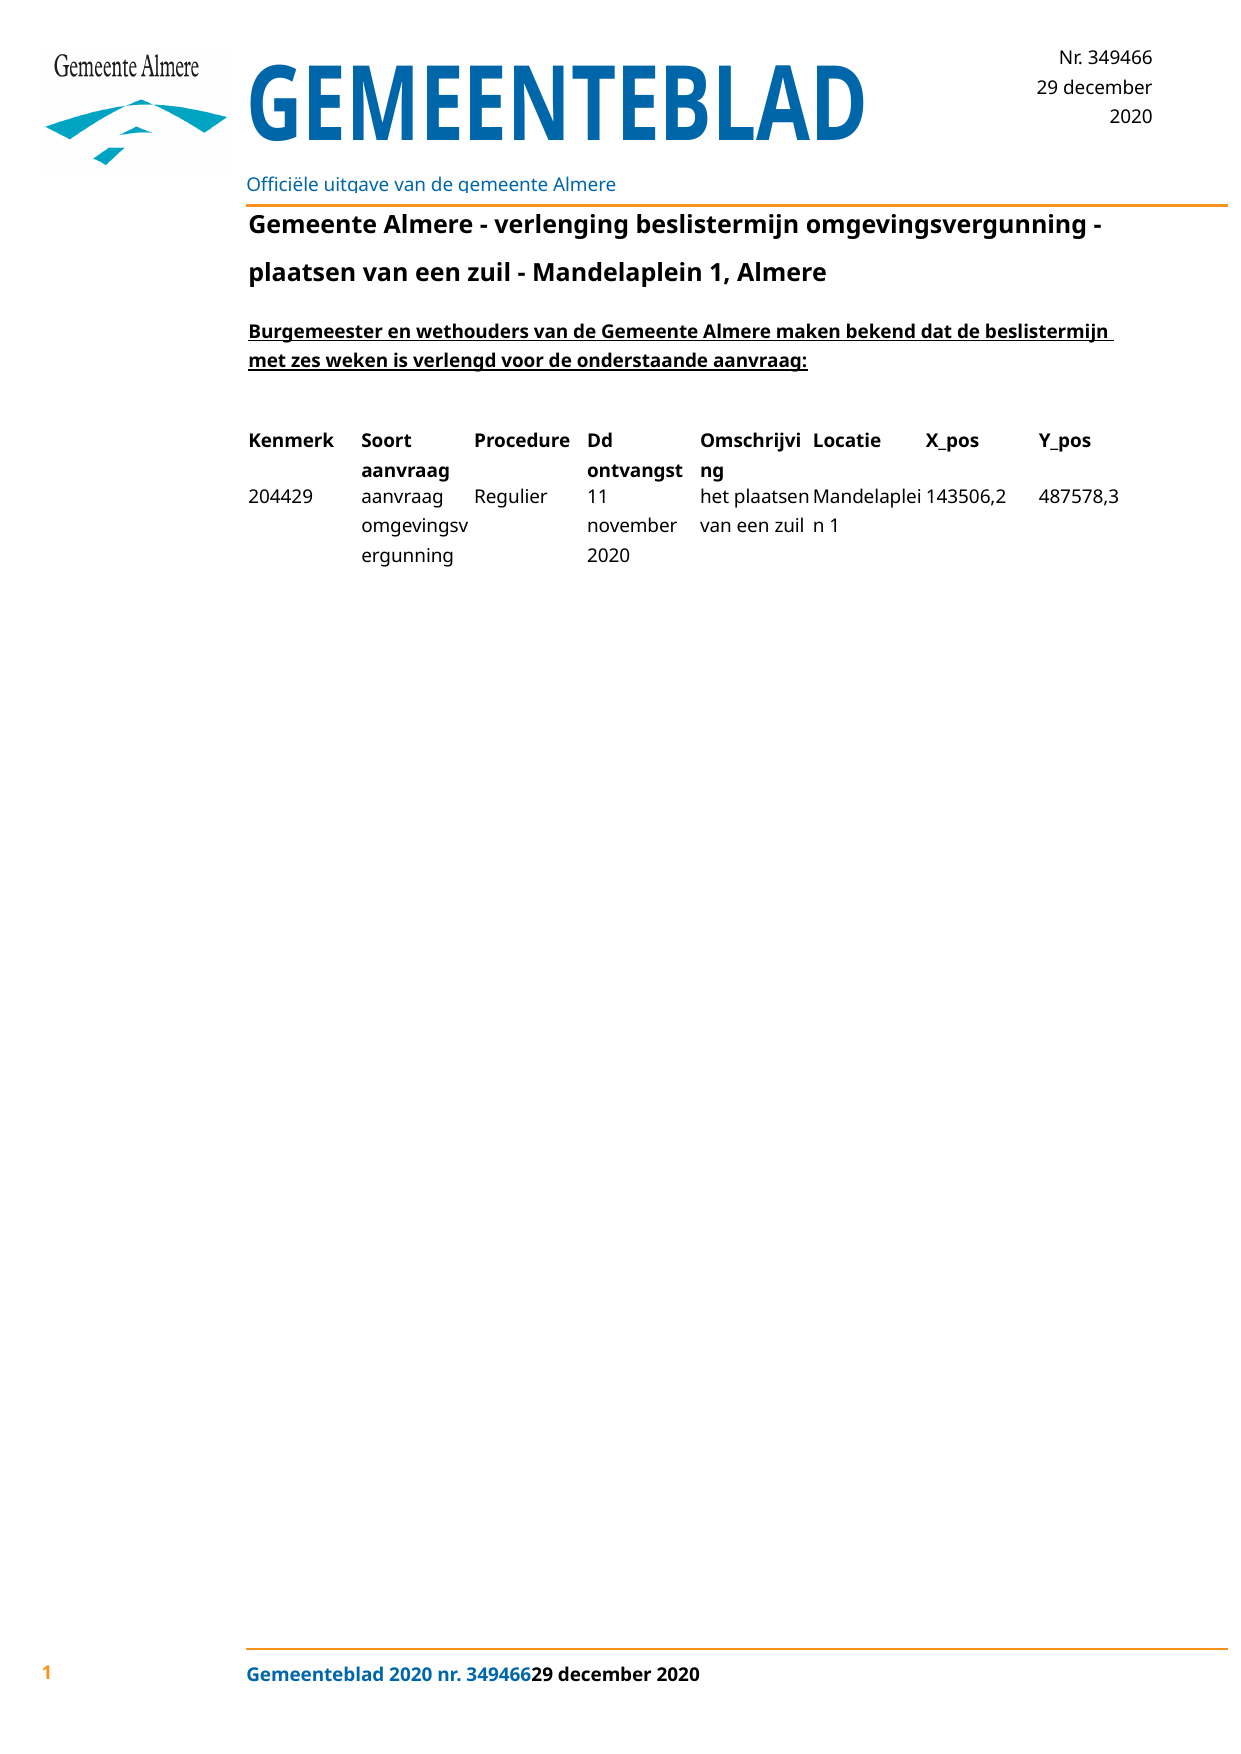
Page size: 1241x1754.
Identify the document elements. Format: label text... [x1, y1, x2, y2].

table_cell 487578,3 [1039, 483, 1152, 568]
table_cell 204429 [248, 483, 361, 568]
table_header Locatie [813, 428, 926, 483]
table_header Soort aanvraag [361, 428, 474, 483]
table_cell 143506,2 [926, 483, 1038, 568]
table_cell Mandelaplein 1 [813, 483, 926, 568]
table_cell Regulier [474, 483, 587, 568]
text Burgemeester en wethouders van de Gemeente Almere maken bekend dat de beslistermijn met zes weken is verlengd voor de onderstaande aanvraag: [248, 318, 1152, 373]
text Gemeente Almere - verlenging beslistermijn omgevingsvergunning - plaatsen van een zuil - Mandelaplein 1, Almere [248, 207, 1152, 288]
table_header Kenmerk [248, 428, 361, 483]
table_header X_pos [926, 428, 1038, 483]
table_cell 11 november 2020 [587, 483, 700, 568]
table_cell het plaatsen van een zuil [700, 483, 813, 568]
picture [41, 47, 231, 172]
table_header Omschrijving [700, 428, 813, 483]
table_header Procedure [474, 428, 587, 483]
table_header Dd ontvangst [587, 428, 700, 483]
table_cell aanvraag omgevingsvergunning [361, 483, 474, 568]
table_header Y_pos [1039, 428, 1152, 483]
